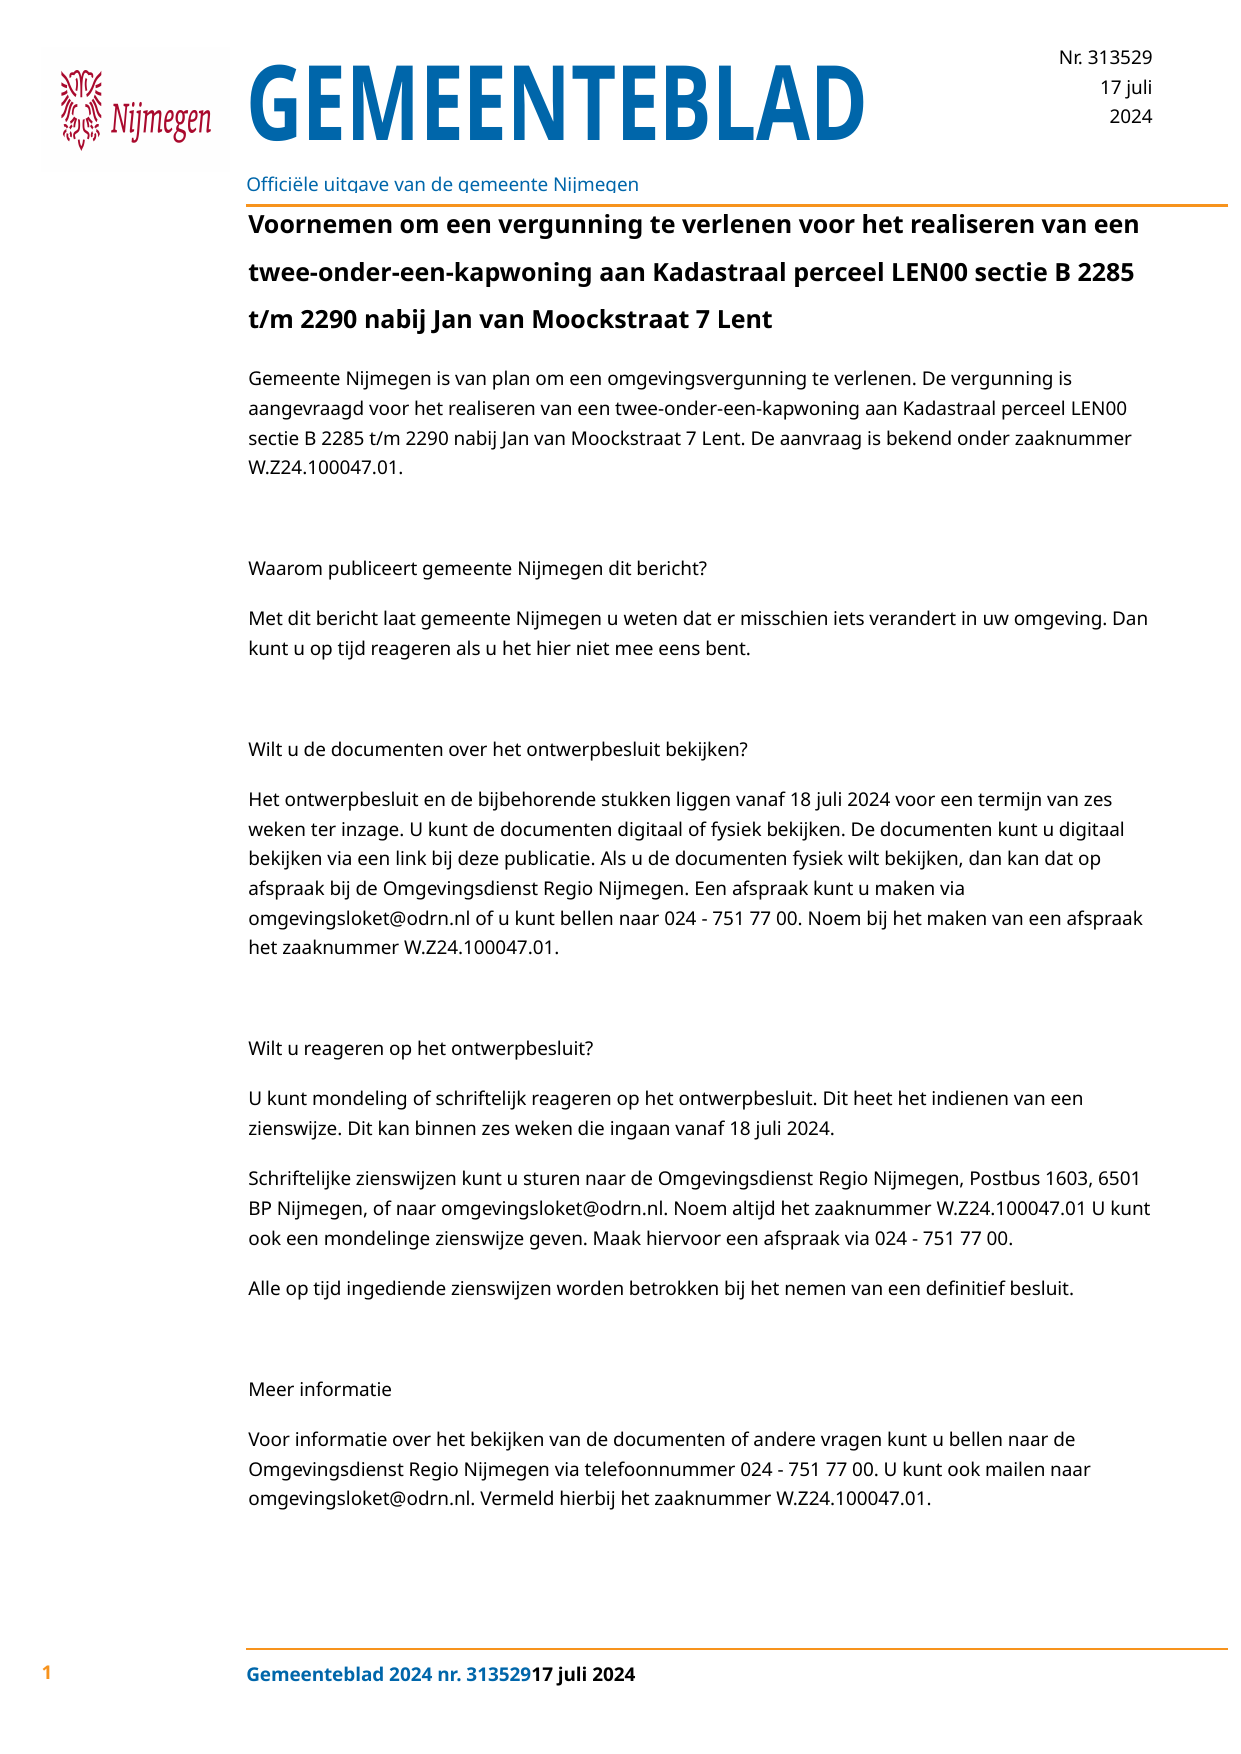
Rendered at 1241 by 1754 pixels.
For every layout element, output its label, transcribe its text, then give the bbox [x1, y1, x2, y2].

text Alle op tijd ingediende zienswijzen worden betrokken bij het nemen van een definitief besluit. [248, 1275, 1152, 1301]
text Wilt u reageren op het ontwerpbesluit? [248, 1035, 1152, 1061]
text Meer informatie [248, 1376, 1152, 1402]
text Gemeente Nijmegen is van plan om een omgevingsvergunning te verlenen. De vergunning is aangevraagd voor het realiseren van een twee-onder-een-kapwoning aan Kadastraal perceel LEN00 sectie B 2285 t/m 2290 nabij Jan van Moockstraat 7 Lent. De aanvraag is bekend onder zaaknummer W.Z24.100047.01. [248, 366, 1152, 480]
text Met dit bericht laat gemeente Nijmegen u weten dat er misschien iets verandert in uw omgeving. Dan kunt u op tijd reageren als u het hier niet mee eens bent. [248, 606, 1152, 661]
text Het ontwerpbesluit en de bijbehorende stukken liggen vanaf 18 juli 2024 voor een termijn van zes weken ter inzage. U kunt de documenten digitaal of fysiek bekijken. De documenten kunt u digitaal bekijken via een link bij deze publicatie. Als u de documenten fysiek wilt bekijken, dan kan dat op afspraak bij de Omgevingsdienst Regio Nijmegen. Een afspraak kunt u maken via omgevingsloket@odrn.nl of u kunt bellen naar 024 - 751 77 00. Noem bij het maken van een afspraak het zaaknummer W.Z24.100047.01. [248, 786, 1152, 960]
text Voornemen om een vergunning te verlenen voor het realiseren van een twee-onder-een-kapwoning aan Kadastraal perceel LEN00 sectie B 2285 t/m 2290 nabij Jan van Moockstraat 7 Lent [248, 207, 1152, 336]
text Voor informatie over het bekijken van de documenten of andere vragen kunt u bellen naar de Omgevingsdienst Regio Nijmegen via telefoonnummer 024 - 751 77 00. U kunt ook mailen naar omgevingsloket@odrn.nl. Vermeld hierbij het zaaknummer W.Z24.100047.01. [248, 1426, 1152, 1511]
picture [41, 47, 231, 172]
text Schriftelijke zienswijzen kunt u sturen naar de Omgevingsdienst Regio Nijmegen, Postbus 1603, 6501 BP Nijmegen, of naar omgevingsloket@odrn.nl. Noem altijd het zaaknummer W.Z24.100047.01 U kunt ook een mondelinge zienswijze geven. Maak hiervoor een afspraak via 024 - 751 77 00. [248, 1166, 1152, 1250]
text U kunt mondeling of schriftelijk reageren op het ontwerpbesluit. Dit heet het indienen van een zienswijze. Dit kan binnen zes weken die ingaan vanaf 18 juli 2024. [248, 1086, 1152, 1141]
text Waarom publiceert gemeente Nijmegen dit bericht? [248, 555, 1152, 581]
text Wilt u de documenten over het ontwerpbesluit bekijken? [248, 736, 1152, 762]
